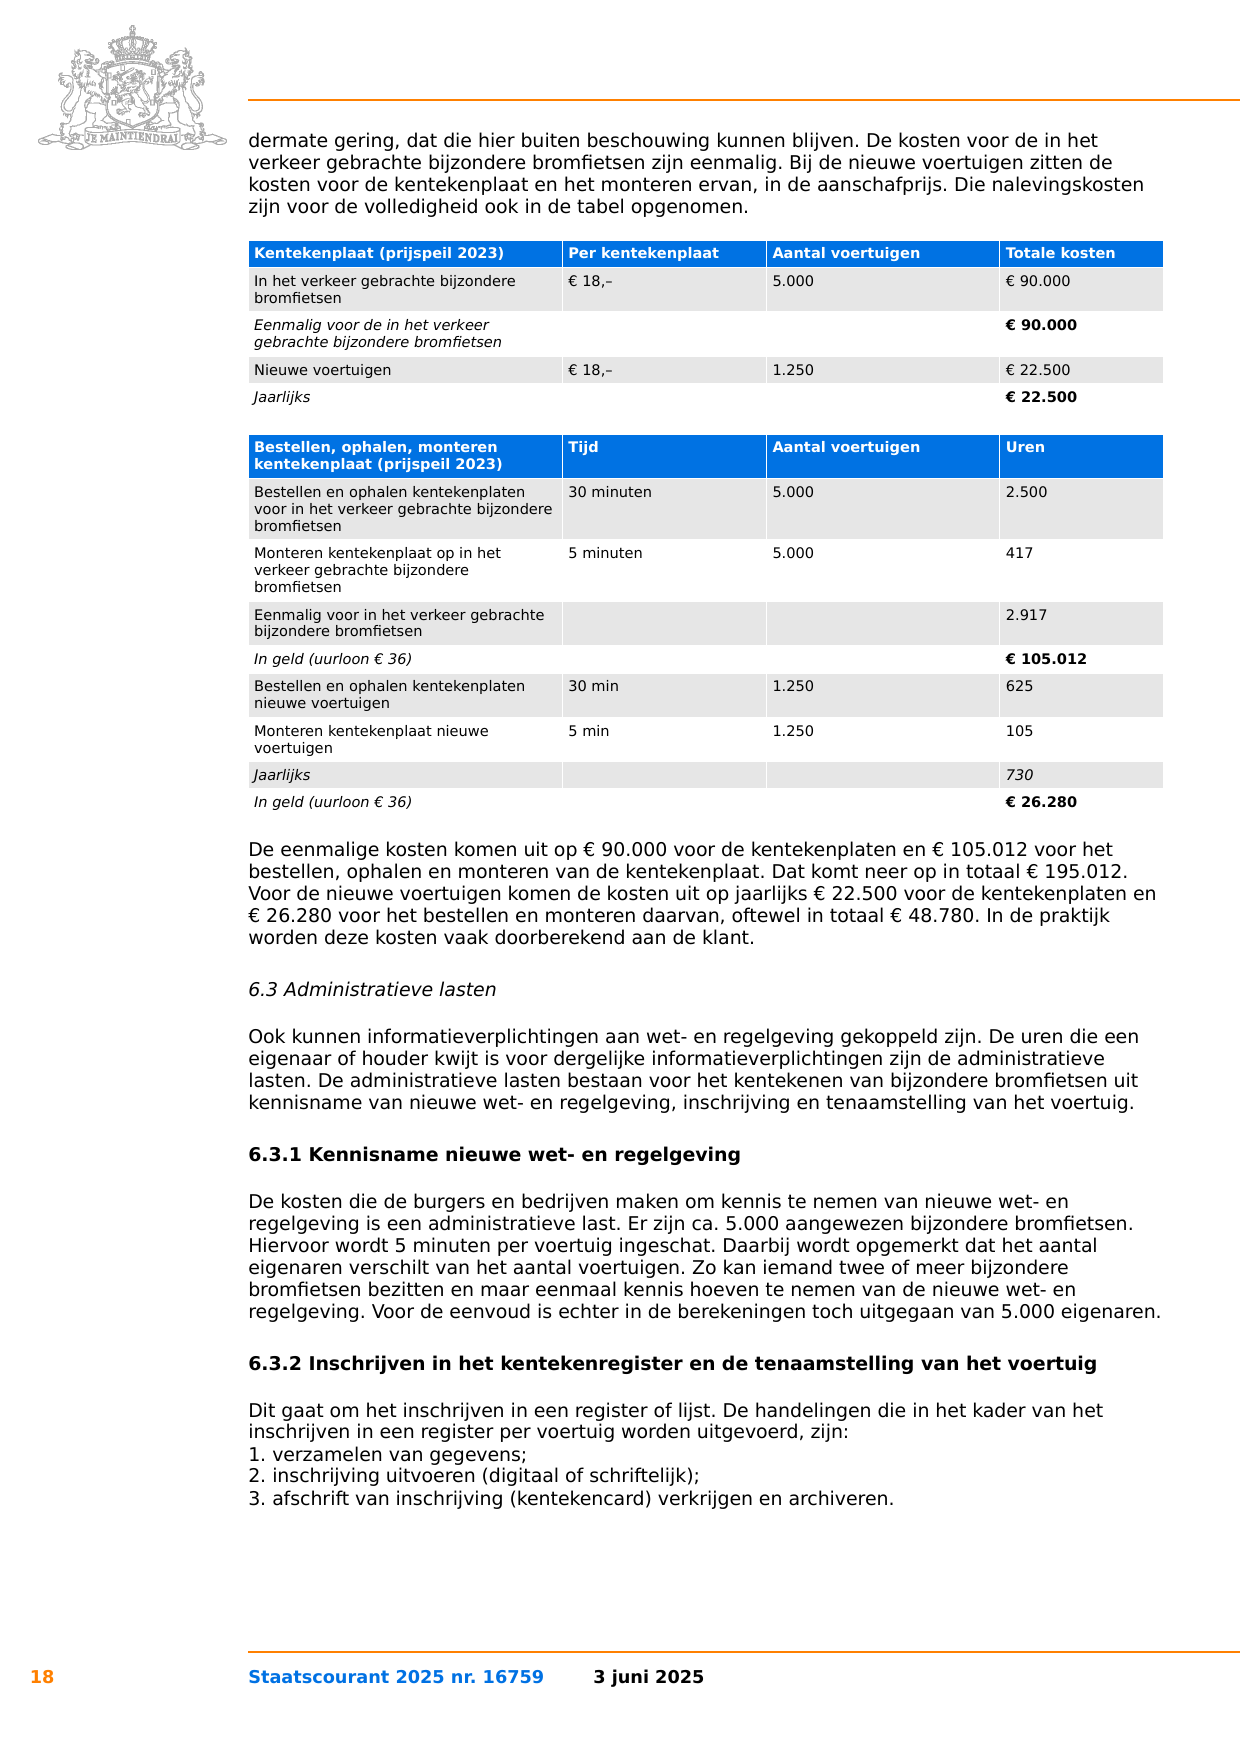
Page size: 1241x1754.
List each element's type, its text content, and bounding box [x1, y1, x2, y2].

text Dit gaat om het inschrijven in een register of lijst. De handelingen die in het kader van het inschrijven in een register per voertuig worden uitgevoerd, zijn: [248, 1399, 1163, 1443]
subtitle 6.3.1 Kennisname nieuwe wet- en regelgeving [248, 1144, 1163, 1166]
text De kosten die de burgers en bedrijven maken om kennis te nemen van nieuwe wet- en regelgeving is een administratieve last. Er zijn ca. 5.000 aangewezen bijzondere bromfietsen. Hiervoor wordt 5 minuten per voertuig ingeschat. Daarbij wordt opgemerkt dat het aantal eigenaren verschilt van het aantal voertuigen. Zo kan iemand twee of meer bijzondere bromfietsen bezitten en maar eenmaal kennis hoeven te nemen van de nieuwe wet- en regelgeving. Voor de eenvoud is echter in de berekeningen toch uitgegaan van 5.000 eigenaren. [248, 1191, 1163, 1322]
subtitle 6.3.2 Inschrijven in het kentekenregister en de tenaamstelling van het voertuig [248, 1352, 1163, 1374]
table_header Uren [1000, 435, 1163, 478]
table_cell [767, 384, 999, 411]
table_header Aantal voertuigen [767, 241, 999, 267]
table_cell [563, 313, 766, 356]
text 3. afschrift van inschrijving (kentekencard) verkrijgen en archiveren. [248, 1487, 1163, 1509]
table_header Totale kosten [1000, 241, 1163, 267]
table_cell € 90.000 [1000, 313, 1163, 356]
table_cell In geld (uurloon € 36) [249, 790, 562, 816]
table_cell 5.000 [767, 540, 999, 601]
table_cell [563, 762, 766, 788]
text dermate gering, dat die hier buiten beschouwing kunnen blijven. De kosten voor de in het verkeer gebrachte bijzondere bromfietsen zijn eenmalig. Bij de nieuwe voertuigen zitten de kosten voor de kentekenplaat en het monteren ervan, in de aanschafprijs. Die nalevingskosten zijn voor de volledigheid ook in de tabel opgenomen. [248, 130, 1163, 218]
table_cell 625 [1000, 674, 1163, 717]
table_cell Bestellen en ophalen kentekenplaten nieuwe voertuigen [249, 674, 562, 717]
table_header Aantal voertuigen [767, 435, 999, 478]
table_cell 1.250 [767, 674, 999, 717]
table_cell € 22.500 [1000, 384, 1163, 411]
text 2. inschrijving uitvoeren (digitaal of schriftelijk); [248, 1465, 1163, 1487]
table_cell 30 min [563, 674, 766, 717]
table_cell 730 [1000, 762, 1163, 788]
table_cell [767, 762, 999, 788]
table_cell Nieuwe voertuigen [249, 357, 562, 383]
table_cell Eenmalig voor de in het verkeer gebrachte bijzondere bromfietsen [249, 313, 562, 356]
table_cell Bestellen en ophalen kentekenplaten voor in het verkeer gebrachte bijzondere bromfietsen [249, 479, 562, 539]
table_cell 5 minuten [563, 540, 766, 601]
table_cell [563, 384, 766, 411]
table_cell 5.000 [767, 479, 999, 539]
table_cell € 105.012 [1000, 646, 1163, 672]
table_cell [563, 602, 766, 645]
table_cell Jaarlijks [249, 384, 562, 411]
text De eenmalige kosten komen uit op € 90.000 voor de kentekenplaten en € 105.012 voor het bestellen, ophalen en monteren van de kentekenplaat. Dat komt neer op in totaal € 195.012. Voor de nieuwe voertuigen komen de kosten uit op jaarlijks € 22.500 voor de kentekenplaten en € 26.280 voor het bestellen en monteren daarvan, oftewel in totaal € 48.780. In de praktijk worden deze kosten vaak doorberekend aan de klant. [248, 839, 1163, 949]
table_cell Jaarlijks [249, 762, 562, 788]
subtitle 6.3 Administratieve lasten [248, 979, 1163, 1001]
table_header Kentekenplaat (prijspeil 2023) [249, 241, 562, 267]
table_cell 2.500 [1000, 479, 1163, 539]
table_cell [767, 790, 999, 816]
text 1. verzamelen van gegevens; [248, 1443, 1163, 1465]
table_cell [563, 790, 766, 816]
table_cell In het verkeer gebrachte bijzondere bromfietsen [249, 268, 562, 311]
picture [38, 25, 227, 150]
table_header Per kentekenplaat [563, 241, 766, 267]
table_cell € 18,– [563, 268, 766, 311]
table_cell € 18,– [563, 357, 766, 383]
table_cell [563, 646, 766, 672]
table_cell [767, 313, 999, 356]
table_header Bestellen, ophalen, monteren kentekenplaat (prijspeil 2023) [249, 435, 562, 478]
table_cell Monteren kentekenplaat op in het verkeer gebrachte bijzondere bromfietsen [249, 540, 562, 601]
table_cell 1.250 [767, 718, 999, 761]
table_cell In geld (uurloon € 36) [249, 646, 562, 672]
table_cell [767, 646, 999, 672]
table_cell 5.000 [767, 268, 999, 311]
table_cell € 22.500 [1000, 357, 1163, 383]
table_cell 417 [1000, 540, 1163, 601]
text Ook kunnen informatieverplichtingen aan wet- en regelgeving gekoppeld zijn. De uren die een eigenaar of houder kwijt is voor dergelijke informatieverplichtingen zijn de administratieve lasten. De administratieve lasten bestaan voor het kentekenen van bijzondere bromfietsen uit kennisname van nieuwe wet- en regelgeving, inschrijving en tenaamstelling van het voertuig. [248, 1026, 1163, 1114]
table_cell 1.250 [767, 357, 999, 383]
table_cell 30 minuten [563, 479, 766, 539]
table_cell Monteren kentekenplaat nieuwe voertuigen [249, 718, 562, 761]
table_cell € 90.000 [1000, 268, 1163, 311]
table_header Tijd [563, 435, 766, 478]
table_cell [767, 602, 999, 645]
table_cell 2.917 [1000, 602, 1163, 645]
table_cell € 26.280 [1000, 790, 1163, 816]
table_cell 105 [1000, 718, 1163, 761]
table_cell 5 min [563, 718, 766, 761]
table_cell Eenmalig voor in het verkeer gebrachte bijzondere bromfietsen [249, 602, 562, 645]
